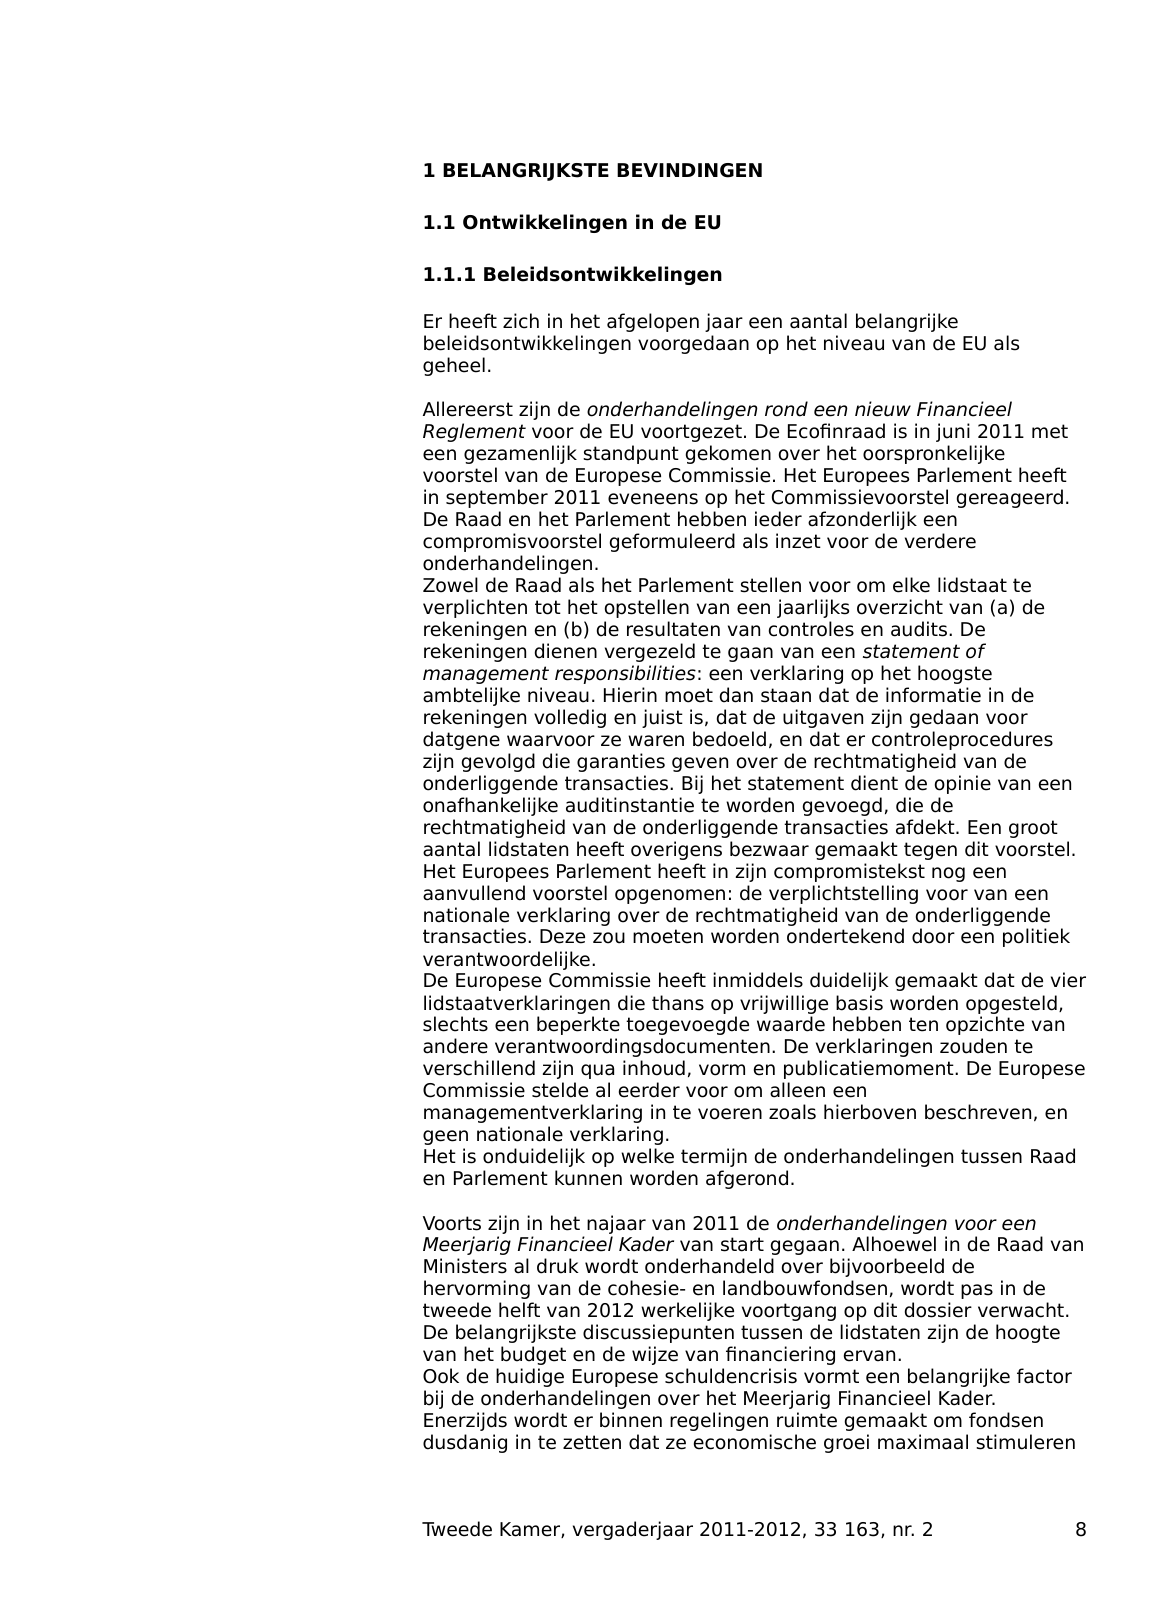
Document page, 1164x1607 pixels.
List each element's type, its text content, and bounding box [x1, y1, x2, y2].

text Allereerst zijn de onderhandelingen rond een nieuw Financieel Reglement voor de EU voortgezet. De Ecofinraad is in juni 2011 met een gezamenlijk standpunt gekomen over het oorspronkelijke voorstel van de Europese Commissie. Het Europees Parlement heeft in september 2011 eveneens op het Commissievoorstel gereageerd. De Raad en het Parlement hebben ieder afzonderlijk een compromisvoorstel geformuleerd als inzet voor de verdere onderhandelingen. [422, 399, 1087, 575]
text Zowel de Raad als het Parlement stellen voor om elke lidstaat te verplichten tot het opstellen van een jaarlijks overzicht van (a) de rekeningen en (b) de resultaten van controles en audits. De rekeningen dienen vergezeld te gaan van een statement of management responsibilities: een verklaring op het hoogste ambtelijke niveau. Hierin moet dan staan dat de informatie in de rekeningen volledig en juist is, dat de uitgaven zijn gedaan voor datgene waarvoor ze waren bedoeld, en dat er controleprocedures zijn gevolgd die garanties geven over de rechtmatigheid van de onderliggende transacties. Bij het statement dient de opinie van een onafhankelijke auditinstantie te worden gevoegd, die de rechtmatigheid van de onderliggende transacties afdekt. Een groot aantal lidstaten heeft overigens bezwaar gemaakt tegen dit voorstel. [422, 575, 1087, 861]
text Het is onduidelijk op welke termijn de onderhandelingen tussen Raad en Parlement kunnen worden afgerond. [422, 1146, 1087, 1190]
subtitle 1.1.1 Beleidsontwikkelingen [422, 264, 1087, 286]
subtitle 1 BELANGRIJKSTE BEVINDINGEN [422, 160, 1087, 182]
text Het Europees Parlement heeft in zijn compromistekst nog een aanvullend voorstel opgenomen: de verplichtstelling voor van een nationale verklaring over de rechtmatigheid van de onderliggende transacties. Deze zou moeten worden ondertekend door een politiek verantwoordelijke. [422, 861, 1087, 970]
subtitle 1.1 Ontwikkelingen in de EU [422, 212, 1087, 234]
text Voorts zijn in het najaar van 2011 de onderhandelingen voor een Meerjarig Financieel Kader van start gegaan. Alhoewel in de Raad van Ministers al druk wordt onderhandeld over bijvoorbeeld de hervorming van de cohesie- en landbouwfondsen, wordt pas in de tweede helft van 2012 werkelijke voortgang op dit dossier verwacht. De belangrijkste discussiepunten tussen de lidstaten zijn de hoogte van het budget en de wijze van financiering ervan. [422, 1212, 1087, 1366]
text Er heeft zich in het afgelopen jaar een aantal belangrijke beleidsontwikkelingen voorgedaan op het niveau van de EU als geheel. [422, 311, 1087, 377]
text De Europese Commissie heeft inmiddels duidelijk gemaakt dat de vier lidstaatverklaringen die thans op vrijwillige basis worden opgesteld, slechts een beperkte toegevoegde waarde hebben ten opzichte van andere verantwoordingsdocumenten. De verklaringen zouden te verschillend zijn qua inhoud, vorm en publicatiemoment. De Europese Commissie stelde al eerder voor om alleen een managementverklaring in te voeren zoals hierboven beschreven, en geen nationale verklaring. [422, 970, 1087, 1146]
text Ook de huidige Europese schuldencrisis vormt een belangrijke factor bij de onderhandelingen over het Meerjarig Financieel Kader. Enerzijds wordt er binnen regelingen ruimte gemaakt om fondsen dusdanig in te zetten dat ze economische groei maximaal stimuleren [422, 1366, 1087, 1454]
